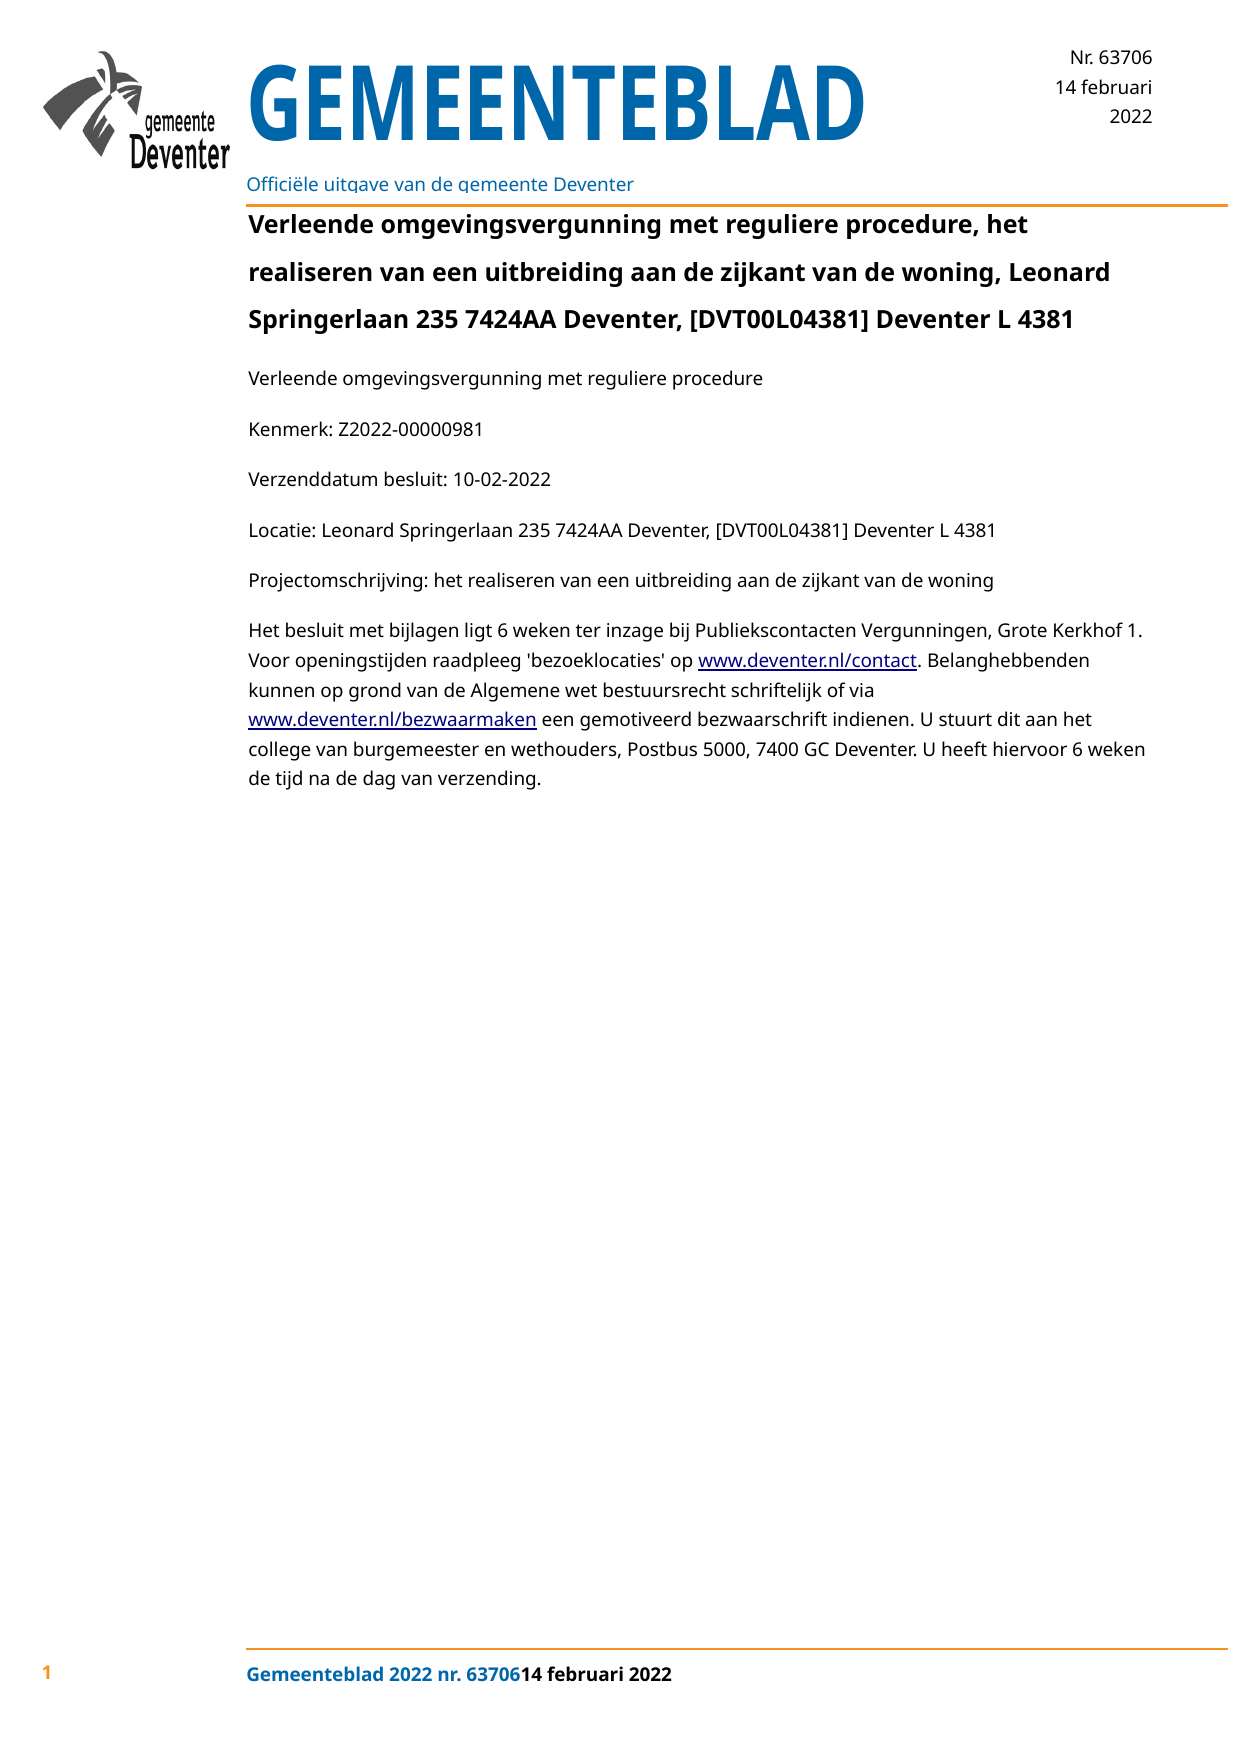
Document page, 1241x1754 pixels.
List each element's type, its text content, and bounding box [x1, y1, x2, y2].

text Kenmerk: Z2022-00000981 [248, 416, 1152, 442]
text Verzenddatum besluit: 10-02-2022 [248, 466, 1152, 492]
text Verleende omgevingsvergunning met reguliere procedure, het realiseren van een uitbreiding aan de zijkant van de woning, Leonard Springerlaan 235 7424AA Deventer, [DVT00L04381] Deventer L 4381 [248, 207, 1152, 336]
text Het besluit met bijlagen ligt 6 weken ter inzage bij Publiekscontacten Vergunningen, Grote Kerkhof 1. Voor openingstijden raadpleeg 'bezoeklocaties' op www.deventer.nl/contact. Belanghebbenden kunnen op grond van de Algemene wet bestuursrecht schriftelijk of via www.deventer.nl/bezwaarmaken een gemotiveerd bezwaarschrift indienen. U stuurt dit aan het college van burgemeester en wethouders, Postbus 5000, 7400 GC Deventer. U heeft hiervoor 6 weken de tijd na de dag van verzending. [248, 618, 1152, 791]
text Projectomschrijving: het realiseren van een uitbreiding aan de zijkant van de woning [248, 567, 1152, 593]
text Verleende omgevingsvergunning met reguliere procedure [248, 366, 1152, 391]
picture [41, 47, 231, 172]
text Locatie: Leonard Springerlaan 235 7424AA Deventer, [DVT00L04381] Deventer L 4381 [248, 517, 1152, 542]
